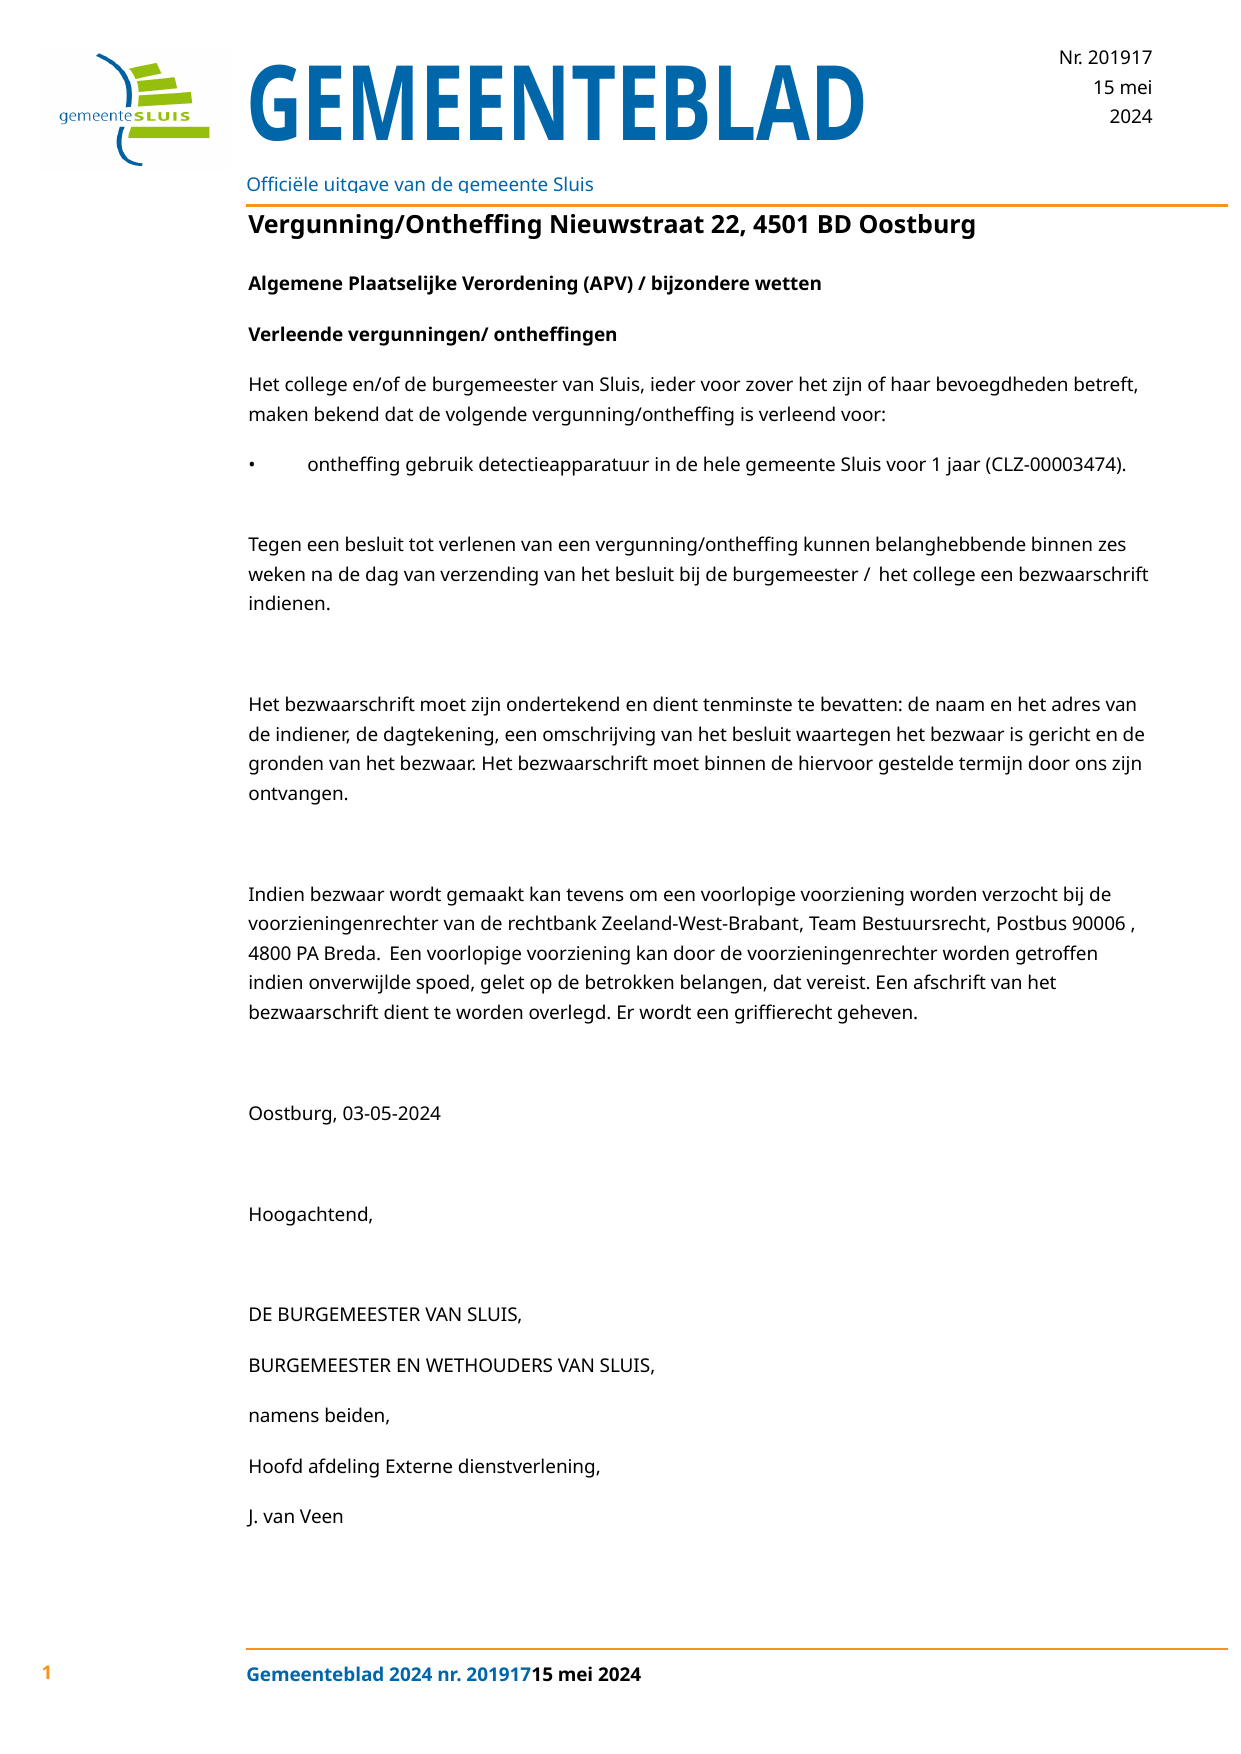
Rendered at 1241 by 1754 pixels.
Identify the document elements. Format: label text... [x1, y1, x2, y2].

text Oostburg, 03-05-2024 [248, 1100, 1152, 1126]
text Het bezwaarschrift moet zijn ondertekend en dient tenminste te bevatten: de naam en het adres van de indiener, de dagtekening, een omschrijving van het besluit waartegen het bezwaar is gericht en de gronden van het bezwaar. Het bezwaarschrift moet binnen de hiervoor gestelde termijn door ons zijn ontvangen. [248, 691, 1152, 806]
list ontheffing gebruik detectieapparatuur in de hele gemeente Sluis voor 1 jaar (CLZ-00003474). [248, 451, 1152, 477]
text J. van Veen [248, 1503, 1152, 1529]
text BURGEMEESTER EN WETHOUDERS VAN SLUIS, [248, 1352, 1152, 1378]
text Algemene Plaatselijke Verordening (APV) / bijzondere wetten [248, 270, 1152, 296]
text Hoogachtend, [248, 1201, 1152, 1226]
text Vergunning/Ontheffing Nieuwstraat 22, 4501 BD Oostburg [248, 207, 1152, 241]
text Het college en/of de burgemeester van Sluis, ieder voor zover het zijn of haar bevoegdheden betreft, maken bekend dat de volgende vergunning/ontheffing is verleend voor: [248, 371, 1152, 426]
text Tegen een besluit tot verlenen van een vergunning/ontheffing kunnen belanghebbende binnen zes weken na de dag van verzending van het besluit bij de burgemeester / het college een bezwaarschrift indienen. [248, 531, 1152, 616]
text Verleende vergunningen/ ontheffingen [248, 321, 1152, 346]
picture [41, 47, 231, 172]
text Indien bezwaar wordt gemaakt kan tevens om een voorlopige voorziening worden verzocht bij de voorzieningenrechter van de rechtbank Zeeland-West-Brabant, Team Bestuursrecht, Postbus 90006 , 4800 PA Breda. Een voorlopige voorziening kan door de voorzieningenrechter worden getroffen indien onverwijlde spoed, gelet op de betrokken belangen, dat vereist. Een afschrift van het bezwaarschrift dient te worden overlegd. Er wordt een griffierecht geheven. [248, 881, 1152, 1025]
text DE BURGEMEESTER VAN SLUIS, [248, 1302, 1152, 1327]
text namens beiden, [248, 1402, 1152, 1428]
text Hoofd afdeling Externe dienstverlening, [248, 1453, 1152, 1478]
